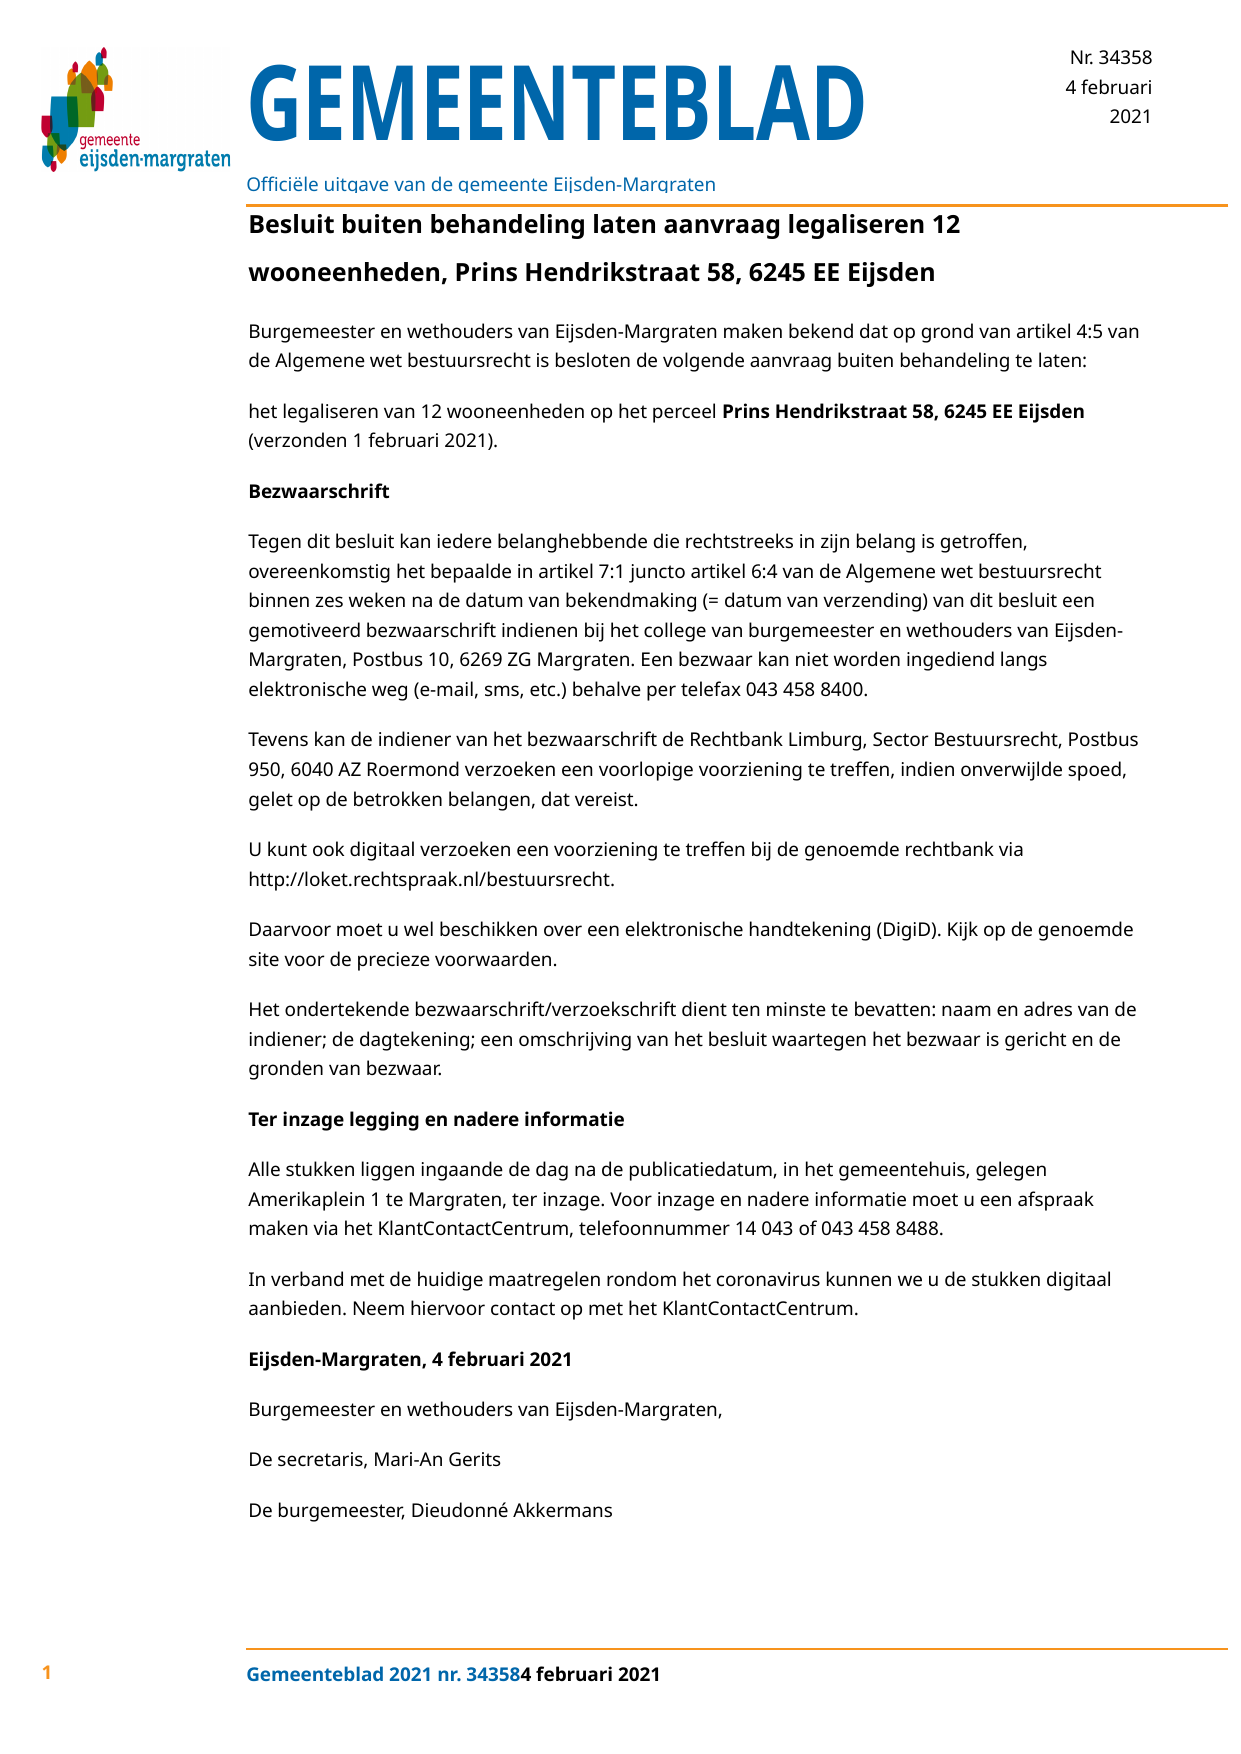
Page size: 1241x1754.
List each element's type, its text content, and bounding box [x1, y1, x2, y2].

text Tegen dit besluit kan iedere belanghebbende die rechtstreeks in zijn belang is getroffen, overeenkomstig het bepaalde in artikel 7:1 juncto artikel 6:4 van de Algemene wet bestuursrecht binnen zes weken na de datum van bekendmaking (= datum van verzending) van dit besluit een gemotiveerd bezwaarschrift indienen bij het college van burgemeester en wethouders van Eijsden-Margraten, Postbus 10, 6269 ZG Margraten. Een bezwaar kan niet worden ingediend langs elektronische weg (e-mail, sms, etc.) behalve per telefax 043 458 8400. [248, 528, 1152, 702]
text De burgemeester, Dieudonné Akkermans [248, 1497, 1152, 1523]
text Daarvoor moet u wel beschikken over een elektronische handtekening (DigiD). Kijk op de genoemde site voor de precieze voorwaarden. [248, 916, 1152, 972]
text Het ondertekende bezwaarschrift/verzoekschrift dient ten minste te bevatten: naam en adres van de indiener; de dagtekening; een omschrijving van het besluit waartegen het bezwaar is gericht en de gronden van bezwaar. [248, 996, 1152, 1081]
text De secretaris, Mari-An Gerits [248, 1447, 1152, 1472]
text Bezwaarschrift [248, 478, 1152, 504]
text Alle stukken liggen ingaande de dag na de publicatiedatum, in het gemeentehuis, gelegen Amerikaplein 1 te Margraten, ter inzage. Voor inzage en nadere informatie moet u een afspraak maken via het KlantContactCentrum, telefoonnummer 14 043 of 043 458 8488. [248, 1156, 1152, 1241]
text Burgemeester en wethouders van Eijsden-Margraten maken bekend dat op grond van artikel 4:5 van de Algemene wet bestuursrecht is besloten de volgende aanvraag buiten behandeling te laten: [248, 318, 1152, 373]
text het legaliseren van 12 wooneenheden op het perceel Prins Hendrikstraat 58, 6245 EE Eijsden (verzonden 1 februari 2021). [248, 398, 1152, 453]
text Tevens kan de indiener van het bezwaarschrift de Rechtbank Limburg, Sector Bestuursrecht, Postbus 950, 6040 AZ Roermond verzoeken een voorlopige voorziening te treffen, indien onverwijlde spoed, gelet op de betrokken belangen, dat vereist. [248, 727, 1152, 812]
text In verband met de huidige maatregelen rondom het coronavirus kunnen we u de stukken digitaal aanbieden. Neem hiervoor contact op met het KlantContactCentrum. [248, 1266, 1152, 1321]
picture [41, 47, 231, 172]
text Besluit buiten behandeling laten aanvraag legaliseren 12 wooneenheden, Prins Hendrikstraat 58, 6245 EE Eijsden [248, 207, 1152, 288]
text Ter inzage legging en nadere informatie [248, 1106, 1152, 1132]
text Burgemeester en wethouders van Eijsden-Margraten, [248, 1396, 1152, 1422]
text U kunt ook digitaal verzoeken een voorziening te treffen bij de genoemde rechtbank via http://loket.rechtspraak.nl/bestuursrecht. [248, 836, 1152, 892]
text Eijsden-Margraten, 4 februari 2021 [248, 1346, 1152, 1372]
